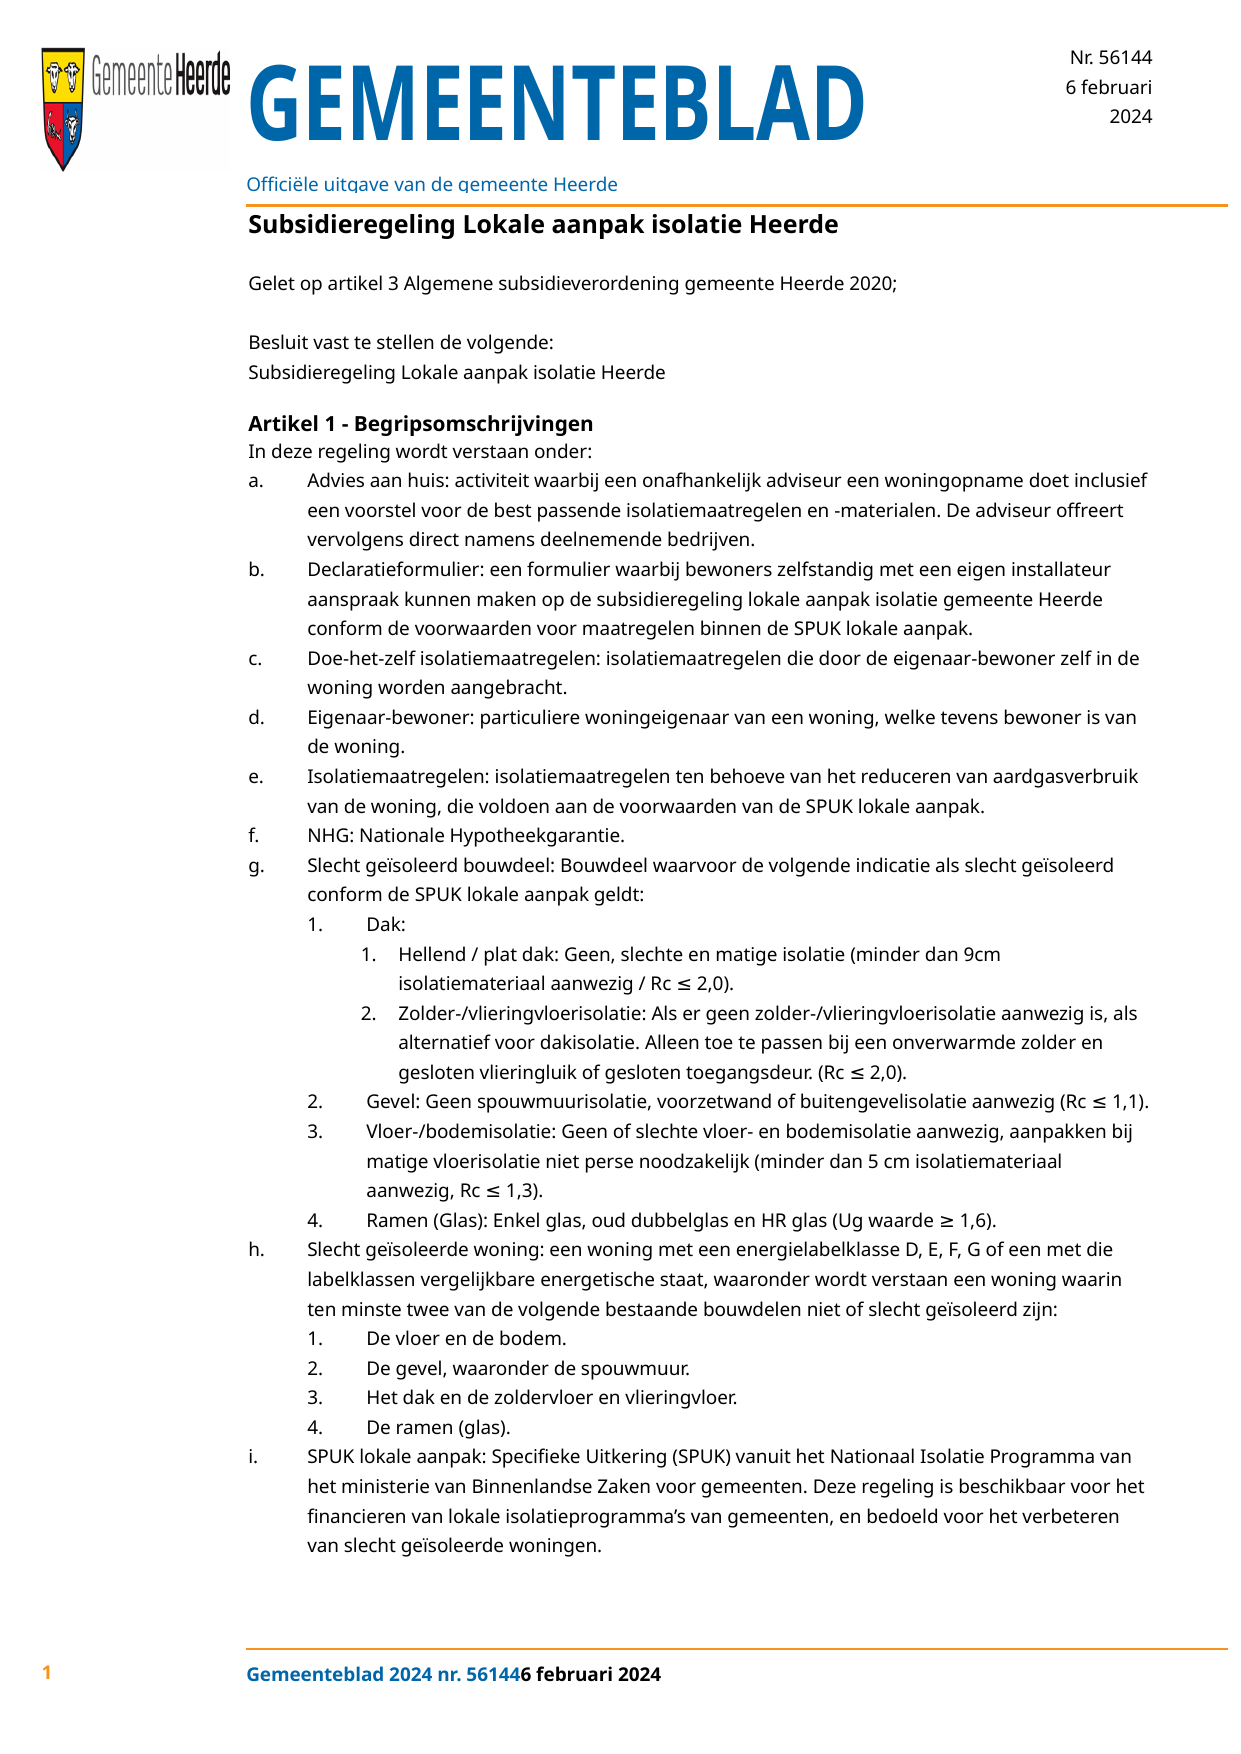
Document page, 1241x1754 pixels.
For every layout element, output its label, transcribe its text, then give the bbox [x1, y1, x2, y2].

list De vloer en de bodem. [307, 1325, 1152, 1351]
list Hellend / plat dak: Geen, slechte en matige isolatie (minder dan 9cm isolatiemateriaal aanwezig / Rc ≤ 2,0). [361, 941, 1152, 996]
text In deze regeling wordt verstaan onder: [248, 438, 1152, 464]
text Gelet op artikel 3 Algemene subsidieverordening gemeente Heerde 2020; [248, 270, 1152, 296]
list NHG: Nationale Hypotheekgarantie. [248, 822, 1152, 848]
list Isolatiemaatregelen: isolatiemaatregelen ten behoeve van het reduceren van aardgasverbruik van de woning, die voldoen aan de voorwaarden van de SPUK lokale aanpak. [248, 763, 1152, 819]
list Zolder-/vlieringvloerisolatie: Als er geen zolder-/vlieringvloerisolatie aanwezig is, als alternatief voor dakisolatie. Alleen toe te passen bij een onverwarmde zolder en gesloten vlieringluik of gesloten toegangsdeur. (Rc ≤ 2,0). [361, 1000, 1152, 1085]
list Advies aan huis: activiteit waarbij een onafhankelijk adviseur een woningopname doet inclusief een voorstel voor de best passende isolatiemaatregelen en -materialen. De adviseur offreert vervolgens direct namens deelnemende bedrijven. [248, 467, 1152, 552]
list Gevel: Geen spouwmuurisolatie, voorzetwand of buitengevelisolatie aanwezig (Rc ≤ 1,1). [307, 1089, 1152, 1114]
text Besluit vast te stellen de volgende: [248, 329, 1152, 355]
list Eigenaar-bewoner: particuliere woningeigenaar van een woning, welke tevens bewoner is van de woning. [248, 704, 1152, 759]
list SPUK lokale aanpak: Specifieke Uitkering (SPUK) vanuit het Nationaal Isolatie Programma van het ministerie van Binnenlandse Zaken voor gemeenten. Deze regeling is beschikbaar voor het financieren van lokale isolatieprogramma’s van gemeenten, en bedoeld voor het verbeteren van slecht geïsoleerde woningen. [248, 1444, 1152, 1558]
list Dak: [307, 911, 1152, 937]
list De gevel, waaronder de spouwmuur. [307, 1355, 1152, 1381]
picture [41, 47, 231, 172]
list Slecht geïsoleerde woning: een woning met een energielabelklasse D, E, F, G of een met die labelklassen vergelijkbare energetische staat, waaronder wordt verstaan een woning waarin ten minste twee van de volgende bestaande bouwdelen niet of slecht geïsoleerd zijn: [248, 1237, 1152, 1322]
list Vloer-/bodemisolatie: Geen of slechte vloer- en bodemisolatie aanwezig, aanpakken bij matige vloerisolatie niet perse noodzakelijk (minder dan 5 cm isolatiemateriaal aanwezig, Rc ≤ 1,3). [307, 1118, 1152, 1203]
list Ramen (Glas): Enkel glas, oud dubbelglas en HR glas (Ug waarde ≥ 1,6). [307, 1207, 1152, 1233]
text Subsidieregeling Lokale aanpak isolatie Heerde [248, 359, 1152, 385]
list Slecht geïsoleerd bouwdeel: Bouwdeel waarvoor de volgende indicatie als slecht geïsoleerd conform de SPUK lokale aanpak geldt: [248, 852, 1152, 907]
list Doe-het-zelf isolatiemaatregelen: isolatiemaatregelen die door de eigenaar-bewoner zelf in de woning worden aangebracht. [248, 645, 1152, 700]
list Declaratieformulier: een formulier waarbij bewoners zelfstandig met een eigen installateur aanspraak kunnen maken op de subsidieregeling lokale aanpak isolatie gemeente Heerde conform de voorwaarden voor maatregelen binnen de SPUK lokale aanpak. [248, 556, 1152, 641]
list Het dak en de zoldervloer en vlieringvloer. [307, 1384, 1152, 1410]
text Artikel 1 - Begripsomschrijvingen [248, 409, 1152, 438]
text Subsidieregeling Lokale aanpak isolatie Heerde [248, 207, 1152, 241]
list De ramen (glas). [307, 1414, 1152, 1440]
